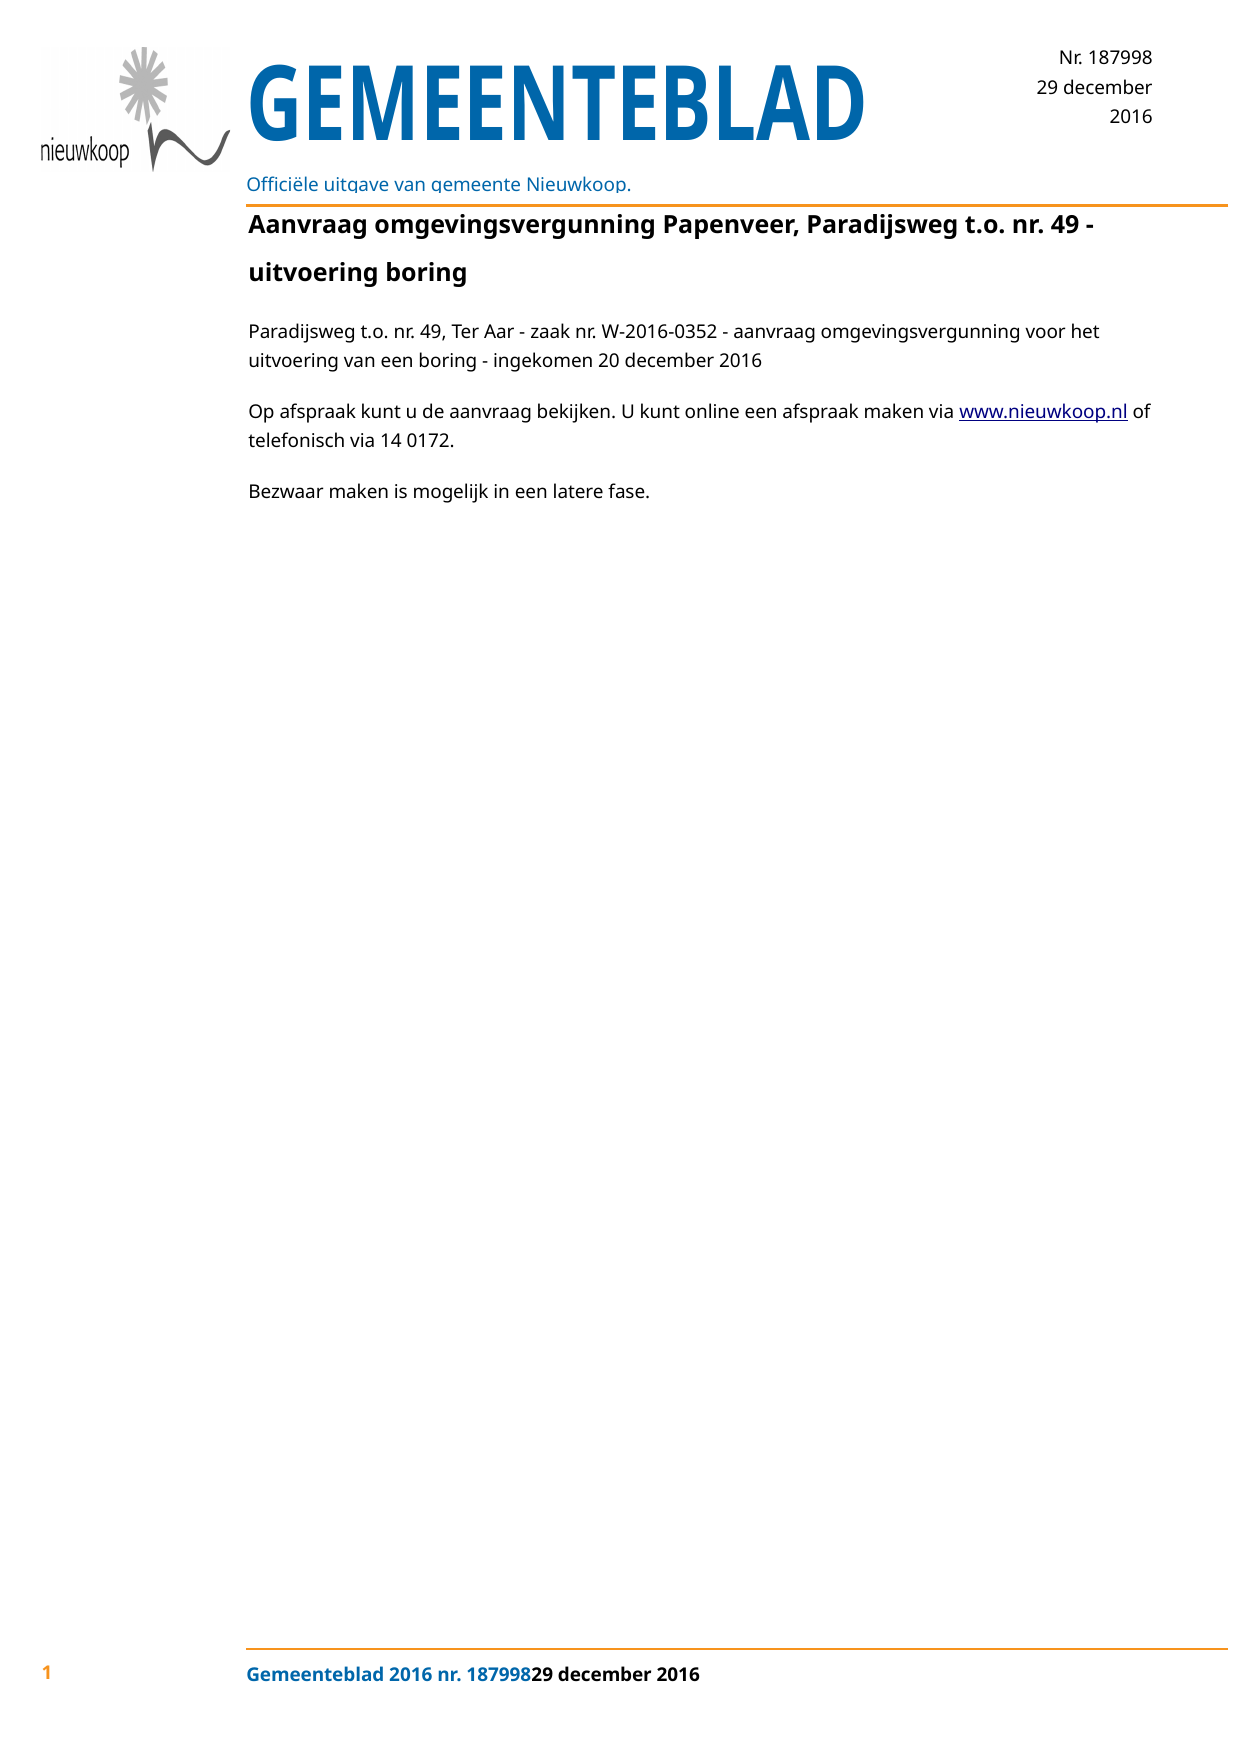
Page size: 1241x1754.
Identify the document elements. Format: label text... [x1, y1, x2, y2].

text Bezwaar maken is mogelijk in een latere fase. [248, 478, 1152, 504]
text Paradijsweg t.o. nr. 49, Ter Aar - zaak nr. W-2016-0352 - aanvraag omgevingsvergunning voor het uitvoering van een boring - ingekomen 20 december 2016 [248, 318, 1152, 373]
picture [41, 47, 231, 172]
text Op afspraak kunt u de aanvraag bekijken. U kunt online een afspraak maken via www.nieuwkoop.nl of telefonisch via 14 0172. [248, 398, 1152, 453]
text Aanvraag omgevingsvergunning Papenveer, Paradijsweg t.o. nr. 49 - uitvoering boring [248, 207, 1152, 288]
